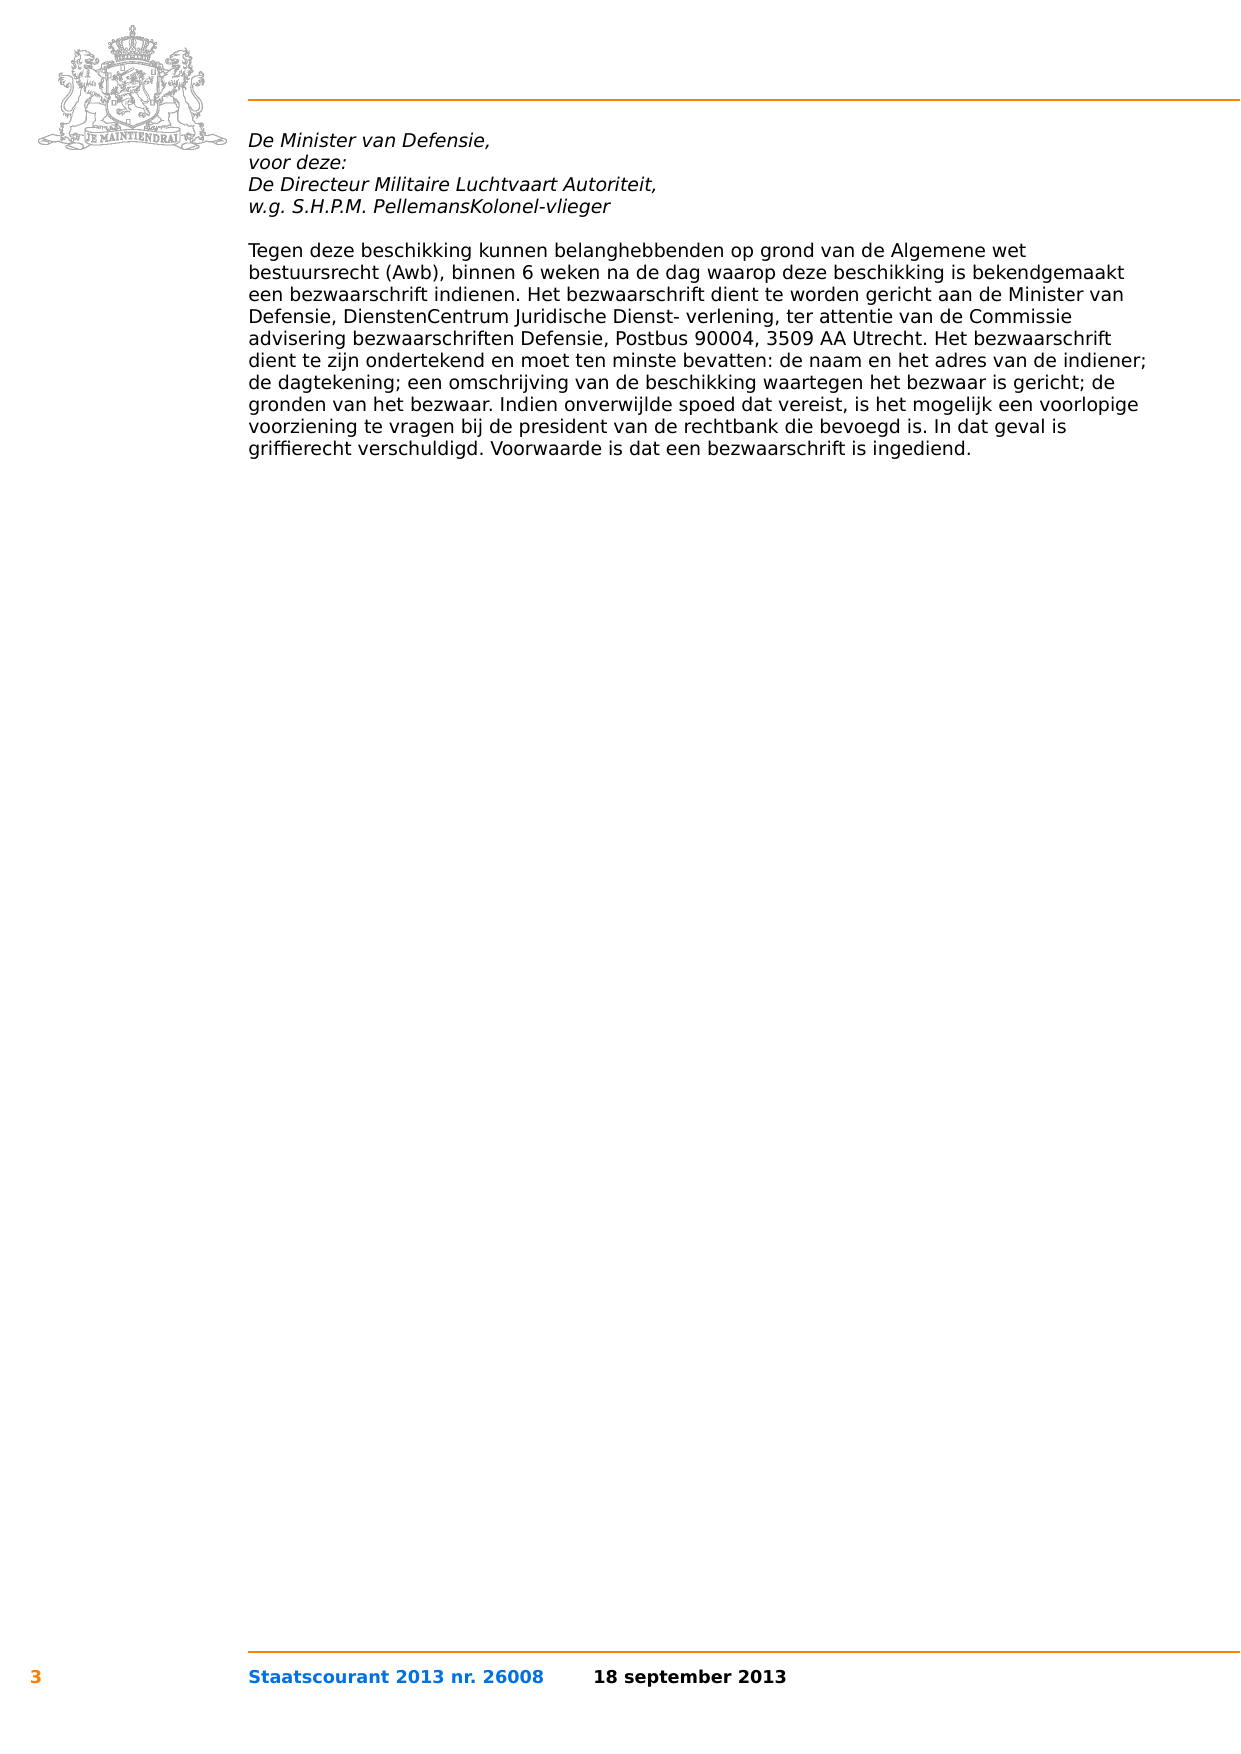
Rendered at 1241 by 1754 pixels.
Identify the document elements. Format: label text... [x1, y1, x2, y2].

text De Minister van Defensie, voor deze: De Directeur Militaire Luchtvaart Autoriteit, w.g. S.H.P.M. PellemansKolonel-vlieger [248, 130, 1163, 218]
text Tegen deze beschikking kunnen belanghebbenden op grond van de Algemene wet bestuursrecht (Awb), binnen 6 weken na de dag waarop deze beschikking is bekendgemaakt een bezwaarschrift indienen. Het bezwaarschrift dient te worden gericht aan de Minister van Defensie, DienstenCentrum Juridische Dienst- verlening, ter attentie van de Commissie advisering bezwaarschriften Defensie, Postbus 90004, 3509 AA Utrecht. Het bezwaarschrift dient te zijn ondertekend en moet ten minste bevatten: de naam en het adres van de indiener; de dagtekening; een omschrijving van de beschikking waartegen het bezwaar is gericht; de gronden van het bezwaar. Indien onverwijlde spoed dat vereist, is het mogelijk een voorlopige voorziening te vragen bij de president van de rechtbank die bevoegd is. In dat geval is griffierecht verschuldigd. Voorwaarde is dat een bezwaarschrift is ingediend. [248, 240, 1163, 459]
picture [38, 25, 227, 150]
